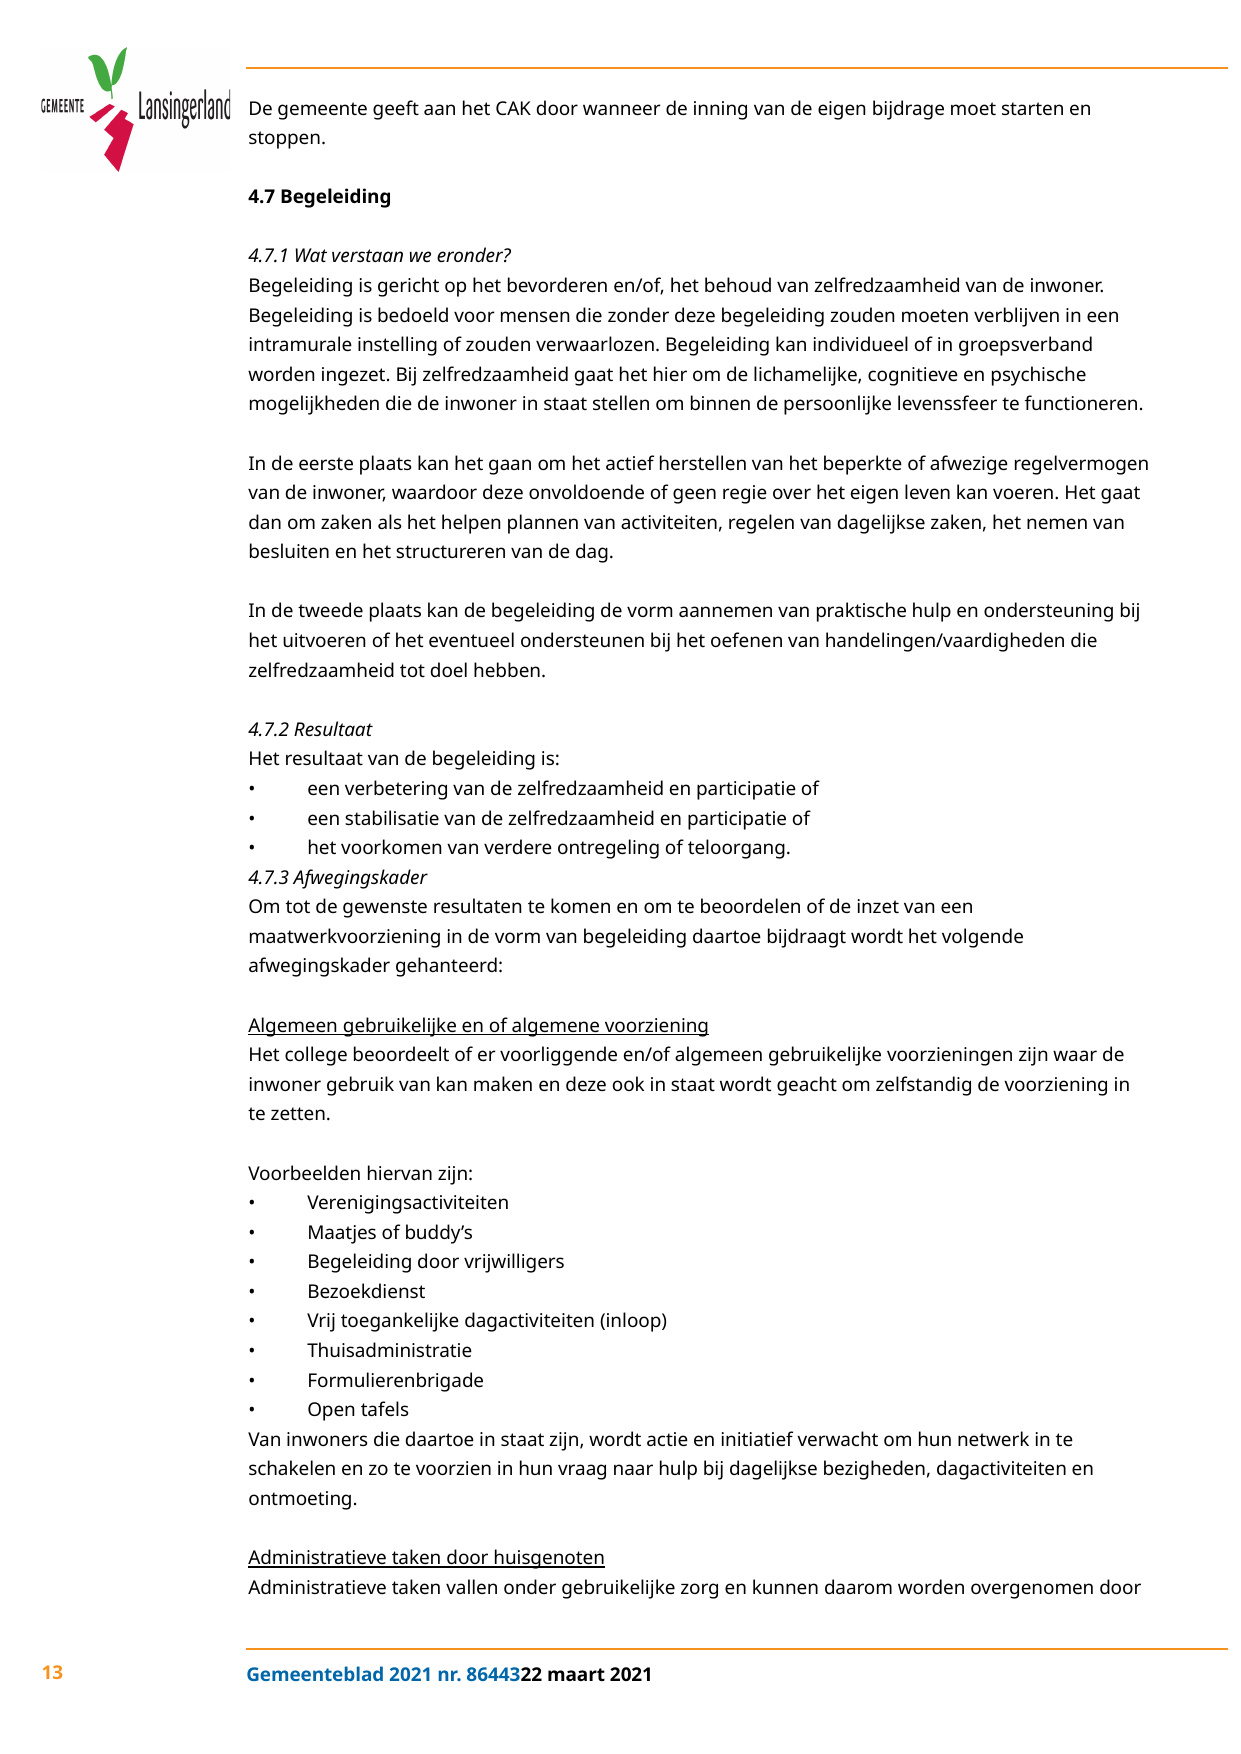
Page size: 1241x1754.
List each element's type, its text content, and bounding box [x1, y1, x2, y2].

text Administratieve taken door huisgenoten [248, 1544, 1152, 1570]
text Begeleiding is gericht op het bevorderen en/of, het behoud van zelfredzaamheid van de inwoner. [248, 272, 1152, 298]
text In de tweede plaats kan de begeleiding de vorm aannemen van praktische hulp en ondersteuning bij het uitvoeren of het eventueel ondersteunen bij het oefenen van handelingen/vaardigheden die zelfredzaamheid tot doel hebben. [248, 598, 1152, 683]
list Bezoekdienst [248, 1278, 1152, 1304]
text 4.7.3 Afwegingskader [248, 864, 1152, 890]
text Algemeen gebruikelijke en of algemene voorziening [248, 1012, 1152, 1038]
list een verbetering van de zelfredzaamheid en participatie of [248, 775, 1152, 801]
list Open tafels [248, 1396, 1152, 1422]
list Maatjes of buddy’s [248, 1219, 1152, 1245]
text Voorbeelden hiervan zijn: [248, 1160, 1152, 1186]
list Vrij toegankelijke dagactiviteiten (inloop) [248, 1308, 1152, 1333]
list Begeleiding door vrijwilligers [248, 1248, 1152, 1274]
text Om tot de gewenste resultaten te komen en om te beoordelen of de inzet van een maatwerkvoorziening in de vorm van begeleiding daartoe bijdraagt wordt het volgende afwegingskader gehanteerd: [248, 893, 1152, 978]
text Van inwoners die daartoe in staat zijn, wordt actie en initiatief verwacht om hun netwerk in te schakelen en zo te voorzien in hun vraag naar hulp bij dagelijkse bezigheden, dagactiviteiten en ontmoeting. [248, 1426, 1152, 1511]
text Het college beoordeelt of er voorliggende en/of algemeen gebruikelijke voorzieningen zijn waar de inwoner gebruik van kan maken en deze ook in staat wordt geacht om zelfstandig de voorziening in te zetten. [248, 1041, 1152, 1126]
list Verenigingsactiviteiten [248, 1189, 1152, 1215]
text In de eerste plaats kan het gaan om het actief herstellen van het beperkte of afwezige regelvermogen van de inwoner, waardoor deze onvoldoende of geen regie over het eigen leven kan voeren. Het gaat dan om zaken als het helpen plannen van activiteiten, regelen van dagelijkse zaken, het nemen van besluiten en het structureren van de dag. [248, 450, 1152, 564]
text 4.7.1 Wat verstaan we eronder? [248, 243, 1152, 268]
list Thuisadministratie [248, 1337, 1152, 1363]
text 4.7.2 Resultaat [248, 716, 1152, 742]
list een stabilisatie van de zelfredzaamheid en participatie of [248, 805, 1152, 831]
picture [41, 47, 231, 172]
text Administratieve taken vallen onder gebruikelijke zorg en kunnen daarom worden overgenomen door [248, 1574, 1152, 1600]
text De gemeente geeft aan het CAK door wanneer de inning van de eigen bijdrage moet starten en stoppen. [248, 95, 1152, 150]
text 4.7 Begeleiding [248, 183, 1152, 209]
text Begeleiding is bedoeld voor mensen die zonder deze begeleiding zouden moeten verblijven in een intramurale instelling of zouden verwaarlozen. Begeleiding kan individueel of in groepsverband worden ingezet. Bij zelfredzaamheid gaat het hier om de lichamelijke, cognitieve en psychische mogelijkheden die de inwoner in staat stellen om binnen de persoonlijke levenssfeer te functioneren. [248, 302, 1152, 416]
list het voorkomen van verdere ontregeling of teloorgang. [248, 834, 1152, 860]
text Het resultaat van de begeleiding is: [248, 746, 1152, 771]
list Formulierenbrigade [248, 1367, 1152, 1393]
